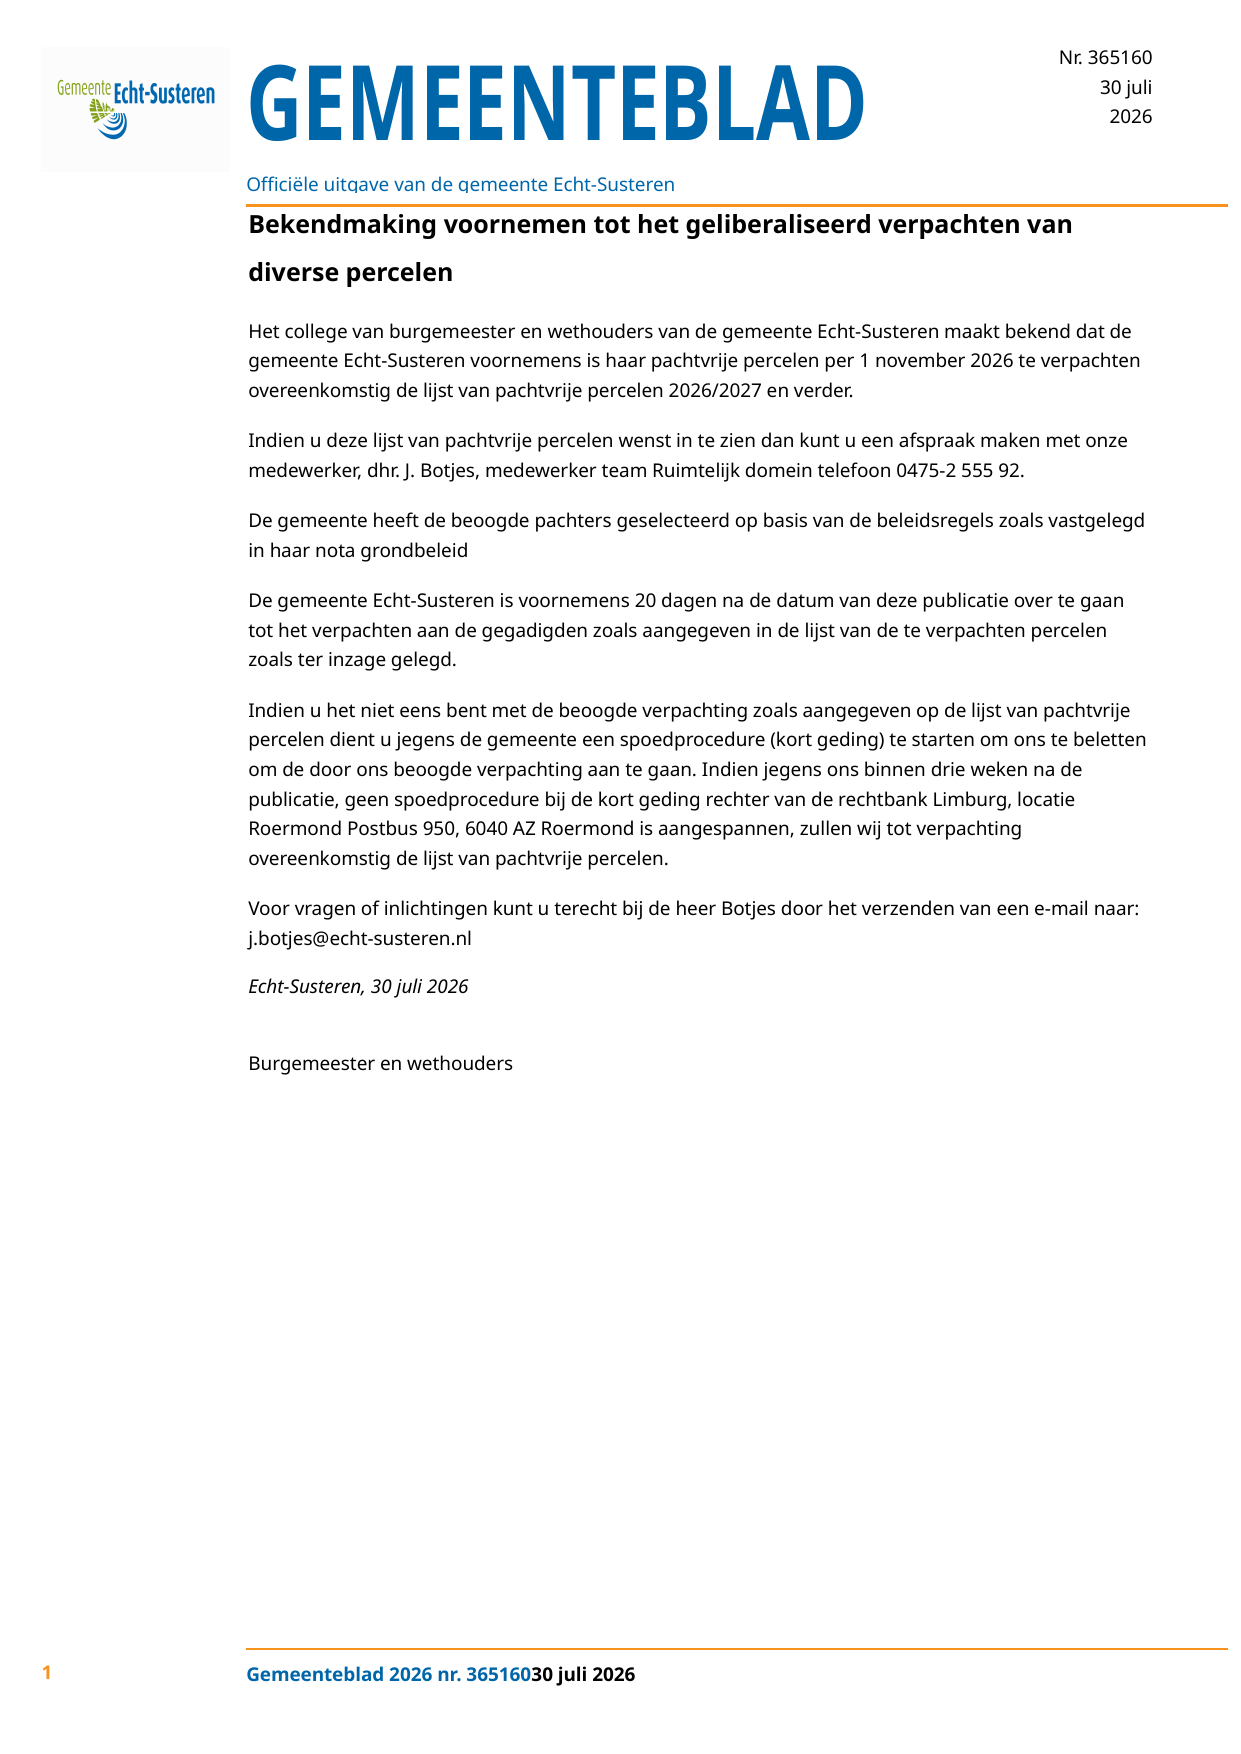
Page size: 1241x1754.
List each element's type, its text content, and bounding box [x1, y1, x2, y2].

text Indien u deze lijst van pachtvrije percelen wenst in te zien dan kunt u een afspraak maken met onze medewerker, dhr. J. Botjes, medewerker team Ruimtelijk domein telefoon 0475-2 555 92. [248, 427, 1152, 483]
text De gemeente Echt-Susteren is voornemens 20 dagen na de datum van deze publicatie over te gaan tot het verpachten aan de gegadigden zoals aangegeven in de lijst van de te verpachten percelen zoals ter inzage gelegd. [248, 587, 1152, 672]
text Indien u het niet eens bent met de beoogde verpachting zoals aangegeven op de lijst van pachtvrije percelen dient u jegens de gemeente een spoedprocedure (kort geding) te starten om ons te beletten om de door ons beoogde verpachting aan te gaan. Indien jegens ons binnen drie weken na de publicatie, geen spoedprocedure bij de kort geding rechter van de rechtbank Limburg, locatie Roermond Postbus 950, 6040 AZ Roermond is aangespannen, zullen wij tot verpachting overeenkomstig de lijst van pachtvrije percelen. [248, 697, 1152, 871]
text Bekendmaking voornemen tot het geliberaliseerd verpachten van diverse percelen [248, 207, 1152, 288]
text Burgemeester en wethouders [248, 1050, 1152, 1076]
text Echt-Susteren, 30 juli 2026 [248, 973, 1152, 998]
text Het college van burgemeester en wethouders van de gemeente Echt-Susteren maakt bekend dat de gemeente Echt-Susteren voornemens is haar pachtvrije percelen per 1 november 2026 te verpachten overeenkomstig de lijst van pachtvrije percelen 2026/2027 en verder. [248, 318, 1152, 403]
text Voor vragen of inlichtingen kunt u terecht bij de heer Botjes door het verzenden van een e-mail naar: j.botjes@echt-susteren.nl [248, 895, 1152, 951]
picture [41, 47, 231, 172]
text De gemeente heeft de beoogde pachters geselecteerd op basis van de beleidsregels zoals vastgelegd in haar nota grondbeleid [248, 507, 1152, 563]
